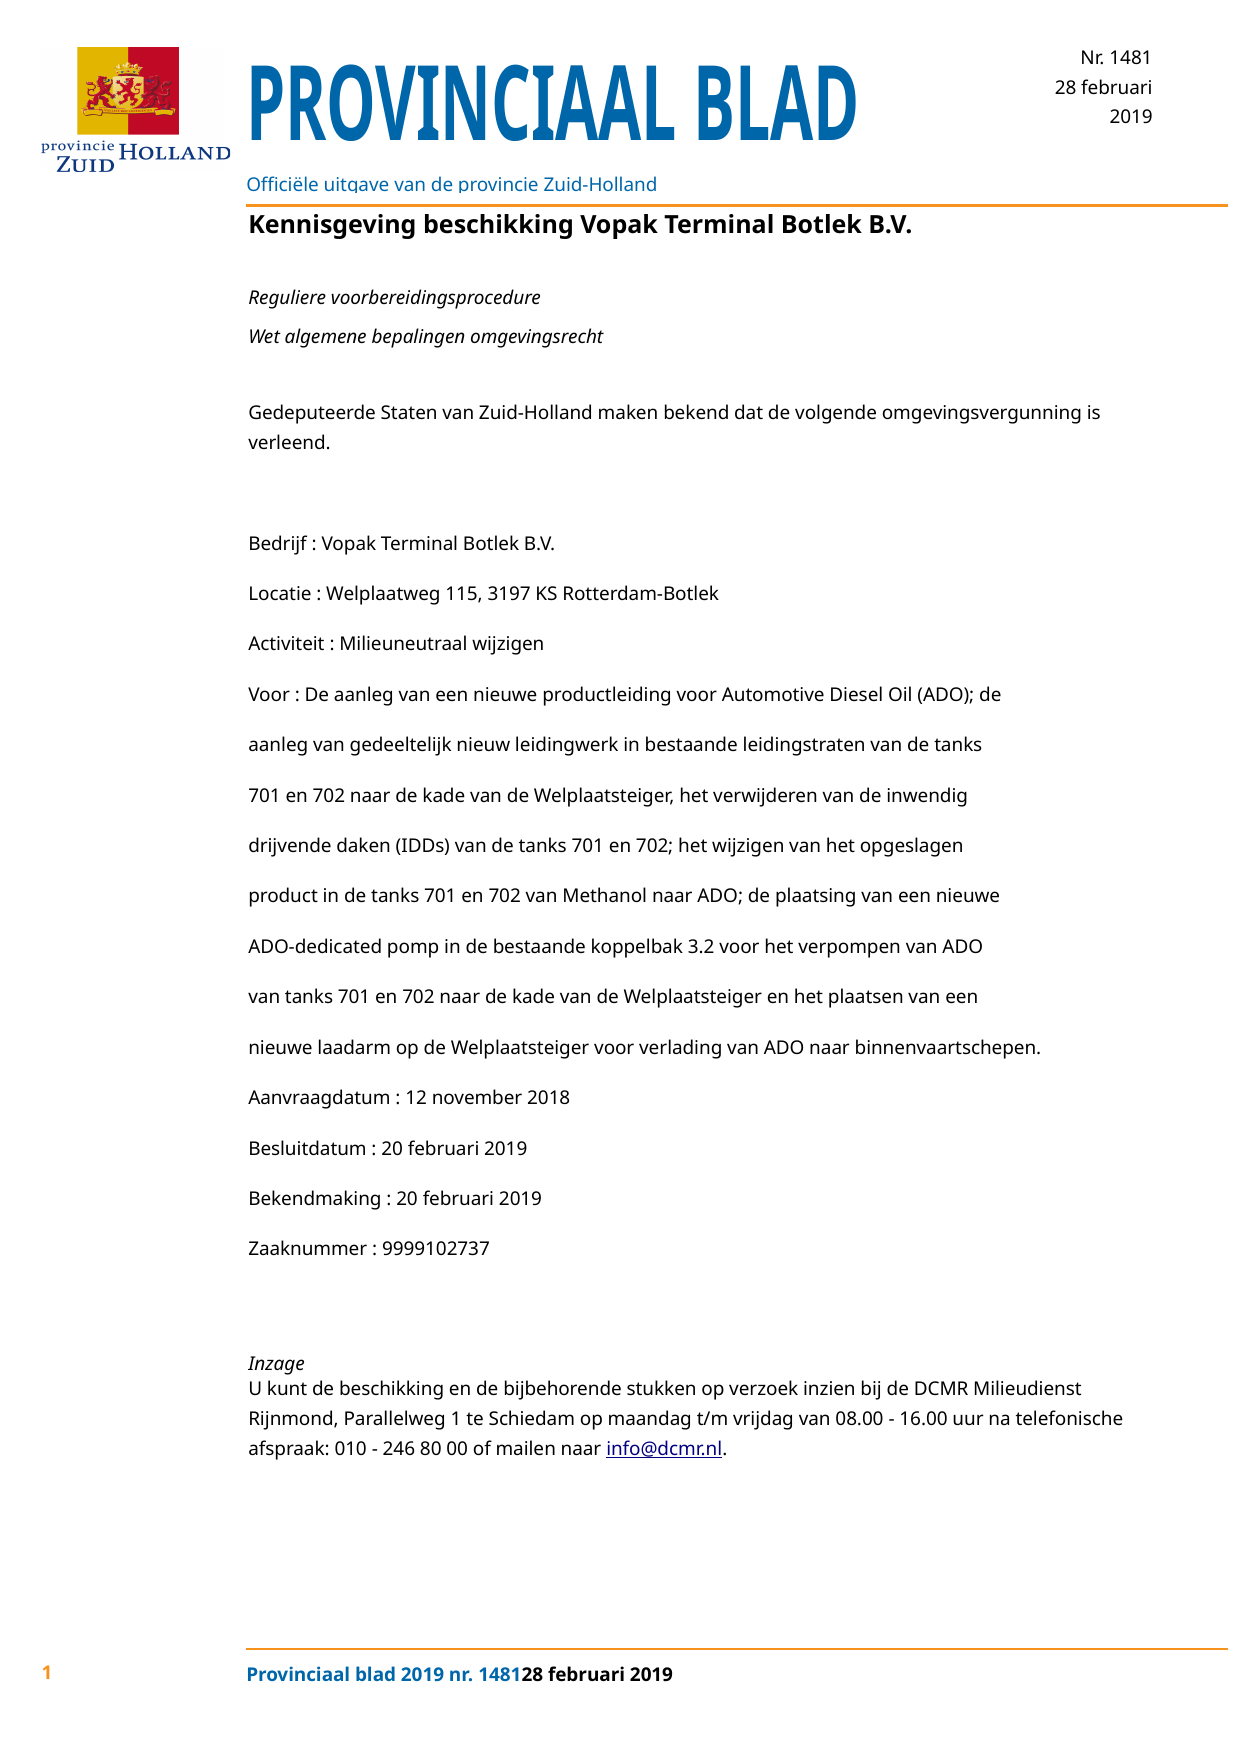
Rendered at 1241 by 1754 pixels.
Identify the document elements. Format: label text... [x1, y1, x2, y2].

text Zaaknummer : 9999102737 [248, 1236, 1152, 1261]
text Voor : De aanleg van een nieuwe productleiding voor Automotive Diesel Oil (ADO); de [248, 681, 1152, 707]
text Activiteit : Milieuneutraal wijzigen [248, 631, 1152, 656]
text Besluitdatum : 20 februari 2019 [248, 1135, 1152, 1160]
picture [41, 47, 231, 172]
text 701 en 702 naar de kade van de Welplaatsteiger, het verwijderen van de inwendig [248, 782, 1152, 807]
text Locatie : Welplaatweg 115, 3197 KS Rotterdam-Botlek [248, 580, 1152, 606]
text Bekendmaking : 20 februari 2019 [248, 1185, 1152, 1211]
text drijvende daken (IDDs) van de tanks 701 en 702; het wijzigen van het opgeslagen [248, 832, 1152, 858]
text Wet algemene bepalingen omgevingsrecht [248, 323, 1152, 349]
text U kunt de beschikking en de bijbehorende stukken op verzoek inzien bij de DCMR Milieudienst Rijnmond, Parallelweg 1 te Schiedam op maandag t/m vrijdag van 08.00 - 16.00 uur na telefonische afspraak: 010 - 246 80 00 of mailen naar info@dcmr.nl. [248, 1376, 1152, 1461]
text ADO-dedicated pomp in de bestaande koppelbak 3.2 voor het verpompen van ADO [248, 933, 1152, 959]
text Inzage [248, 1350, 1152, 1376]
text Bedrijf : Vopak Terminal Botlek B.V. [248, 530, 1152, 555]
text nieuwe laadarm op de Welplaatsteiger voor verlading van ADO naar binnenvaartschepen. [248, 1034, 1152, 1059]
text Gedeputeerde Staten van Zuid-Holland maken bekend dat de volgende omgevingsvergunning is verleend. [248, 399, 1152, 454]
text van tanks 701 en 702 naar de kade van de Welplaatsteiger en het plaatsen van een [248, 983, 1152, 1009]
text aanleg van gedeeltelijk nieuw leidingwerk in bestaande leidingstraten van de tanks [248, 731, 1152, 757]
text Kennisgeving beschikking Vopak Terminal Botlek B.V. [248, 207, 1152, 241]
text Aanvraagdatum : 12 november 2018 [248, 1084, 1152, 1110]
text Reguliere voorbereidingsprocedure [248, 284, 1152, 309]
text product in de tanks 701 en 702 van Methanol naar ADO; de plaatsing van een nieuwe [248, 883, 1152, 908]
